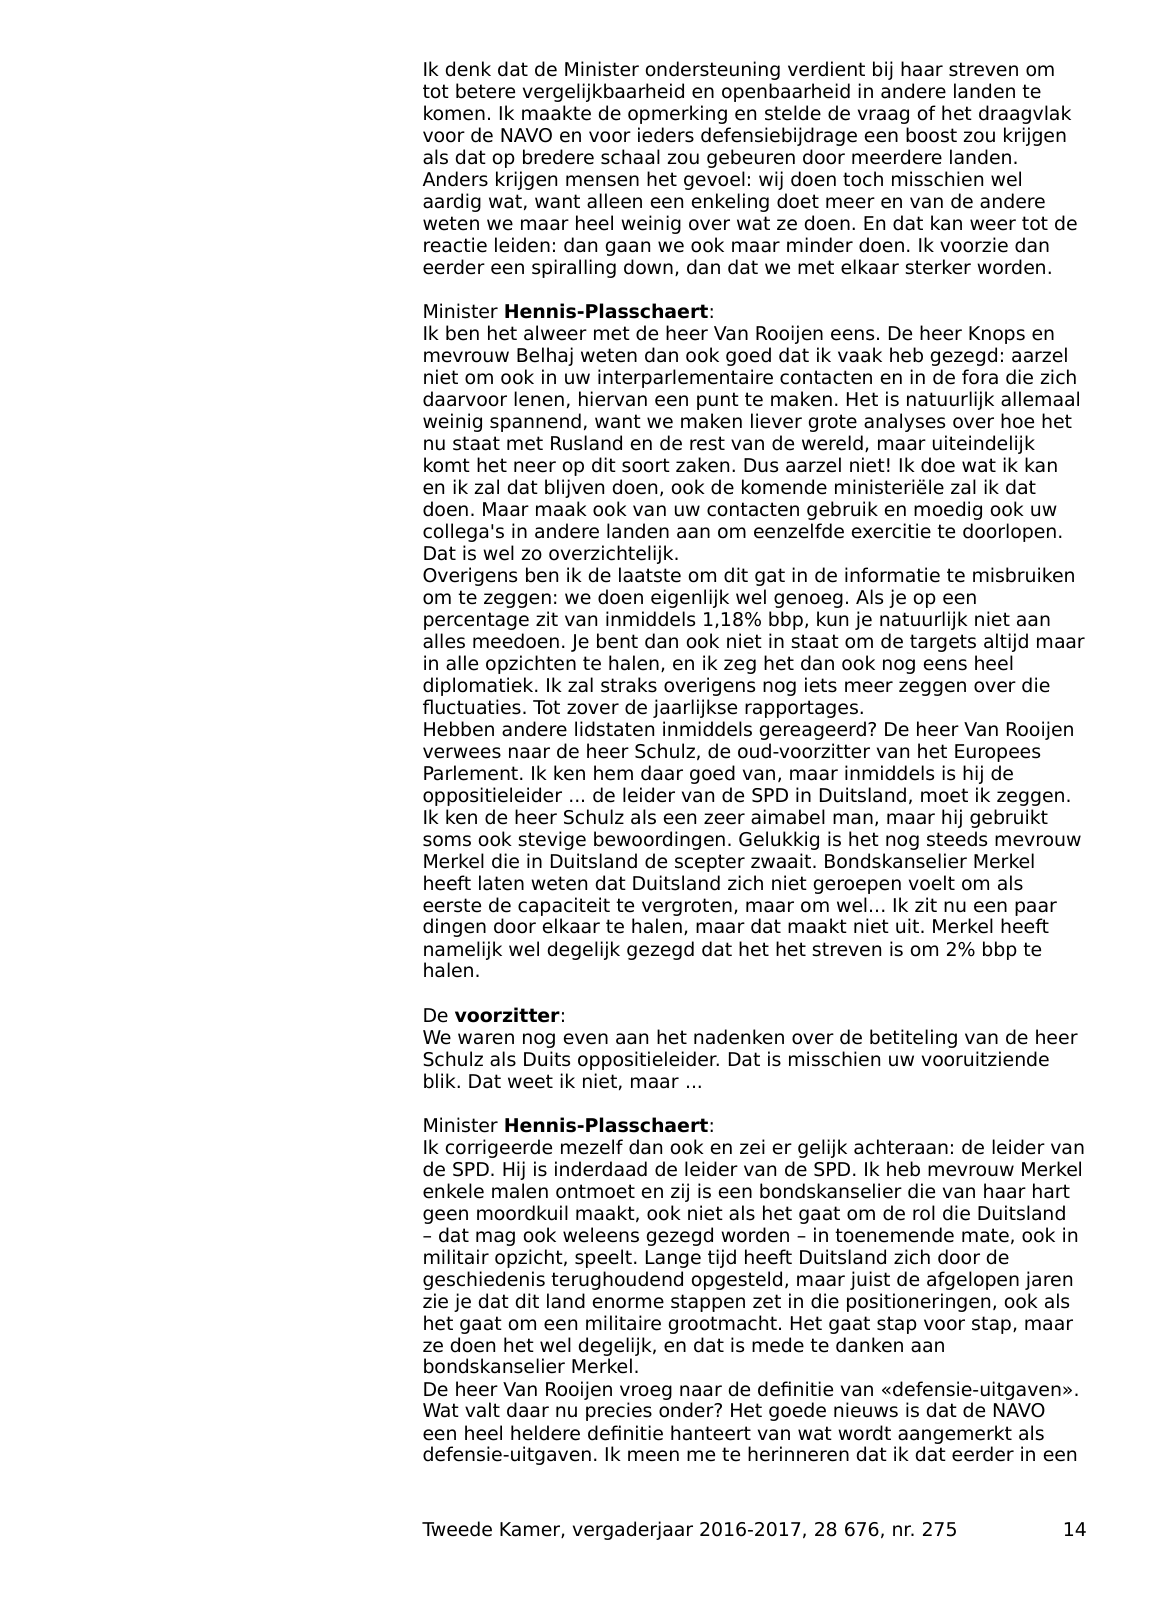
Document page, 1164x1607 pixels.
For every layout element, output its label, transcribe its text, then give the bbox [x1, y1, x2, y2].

text Minister Hennis-Plasschaert: [422, 301, 1087, 323]
text Ik ben het alweer met de heer Van Rooijen eens. De heer Knops en mevrouw Belhaj weten dan ook goed dat ik vaak heb gezegd: aarzel niet om ook in uw interparlementaire contacten en in de fora die zich daarvoor lenen, hiervan een punt te maken. Het is natuurlijk allemaal weinig spannend, want we maken liever grote analyses over hoe het nu staat met Rusland en de rest van de wereld, maar uiteindelijk komt het neer op dit soort zaken. Dus aarzel niet! Ik doe wat ik kan en ik zal dat blijven doen, ook de komende ministeriële zal ik dat doen. Maar maak ook van uw contacten gebruik en moedig ook uw collega's in andere landen aan om eenzelfde exercitie te doorlopen. Dat is wel zo overzichtelijk. [422, 323, 1087, 565]
text Ik corrigeerde mezelf dan ook en zei er gelijk achteraan: de leider van de SPD. Hij is inderdaad de leider van de SPD. Ik heb mevrouw Merkel enkele malen ontmoet en zij is een bondskanselier die van haar hart geen moordkuil maakt, ook niet als het gaat om de rol die Duitsland – dat mag ook weleens gezegd worden – in toenemende mate, ook in militair opzicht, speelt. Lange tijd heeft Duitsland zich door de geschiedenis terughoudend opgesteld, maar juist de afgelopen jaren zie je dat dit land enorme stappen zet in die positioneringen, ook als het gaat om een militaire grootmacht. Het gaat stap voor stap, maar ze doen het wel degelijk, en dat is mede te danken aan bondskanselier Merkel. [422, 1137, 1087, 1378]
text De voorzitter: [422, 1004, 1087, 1027]
text Ik denk dat de Minister ondersteuning verdient bij haar streven om tot betere vergelijkbaarheid en openbaarheid in andere landen te komen. Ik maakte de opmerking en stelde de vraag of het draagvlak voor de NAVO en voor ieders defensiebijdrage een boost zou krijgen als dat op bredere schaal zou gebeuren door meerdere landen. Anders krijgen mensen het gevoel: wij doen toch misschien wel aardig wat, want alleen een enkeling doet meer en van de andere weten we maar heel weinig over wat ze doen. En dat kan weer tot de reactie leiden: dan gaan we ook maar minder doen. Ik voorzie dan eerder een spiralling down, dan dat we met elkaar sterker worden. [422, 59, 1087, 279]
text Minister Hennis-Plasschaert: [422, 1115, 1087, 1137]
text Hebben andere lidstaten inmiddels gereageerd? De heer Van Rooijen verwees naar de heer Schulz, de oud-voorzitter van het Europees Parlement. Ik ken hem daar goed van, maar inmiddels is hij de oppositieleider ... de leider van de SPD in Duitsland, moet ik zeggen. Ik ken de heer Schulz als een zeer aimabel man, maar hij gebruikt soms ook stevige bewoordingen. Gelukkig is het nog steeds mevrouw Merkel die in Duitsland de scepter zwaait. Bondskanselier Merkel heeft laten weten dat Duitsland zich niet geroepen voelt om als eerste de capaciteit te vergroten, maar om wel... Ik zit nu een paar dingen door elkaar te halen, maar dat maakt niet uit. Merkel heeft namelijk wel degelijk gezegd dat het het streven is om 2% bbp te halen. [422, 719, 1087, 982]
text We waren nog even aan het nadenken over de betiteling van de heer Schulz als Duits oppositieleider. Dat is misschien uw vooruitziende blik. Dat weet ik niet, maar ... [422, 1027, 1087, 1092]
text Overigens ben ik de laatste om dit gat in de informatie te misbruiken om te zeggen: we doen eigenlijk wel genoeg. Als je op een percentage zit van inmiddels 1,18% bbp, kun je natuurlijk niet aan alles meedoen. Je bent dan ook niet in staat om de targets altijd maar in alle opzichten te halen, en ik zeg het dan ook nog eens heel diplomatiek. Ik zal straks overigens nog iets meer zeggen over die fluctuaties. Tot zover de jaarlijkse rapportages. [422, 565, 1087, 719]
text De heer Van Rooijen vroeg naar de definitie van «defensie-uitgaven». Wat valt daar nu precies onder? Het goede nieuws is dat de NAVO een heel heldere definitie hanteert van wat wordt aangemerkt als defensie-uitgaven. Ik meen me te herinneren dat ik dat eerder in een [422, 1378, 1087, 1466]
